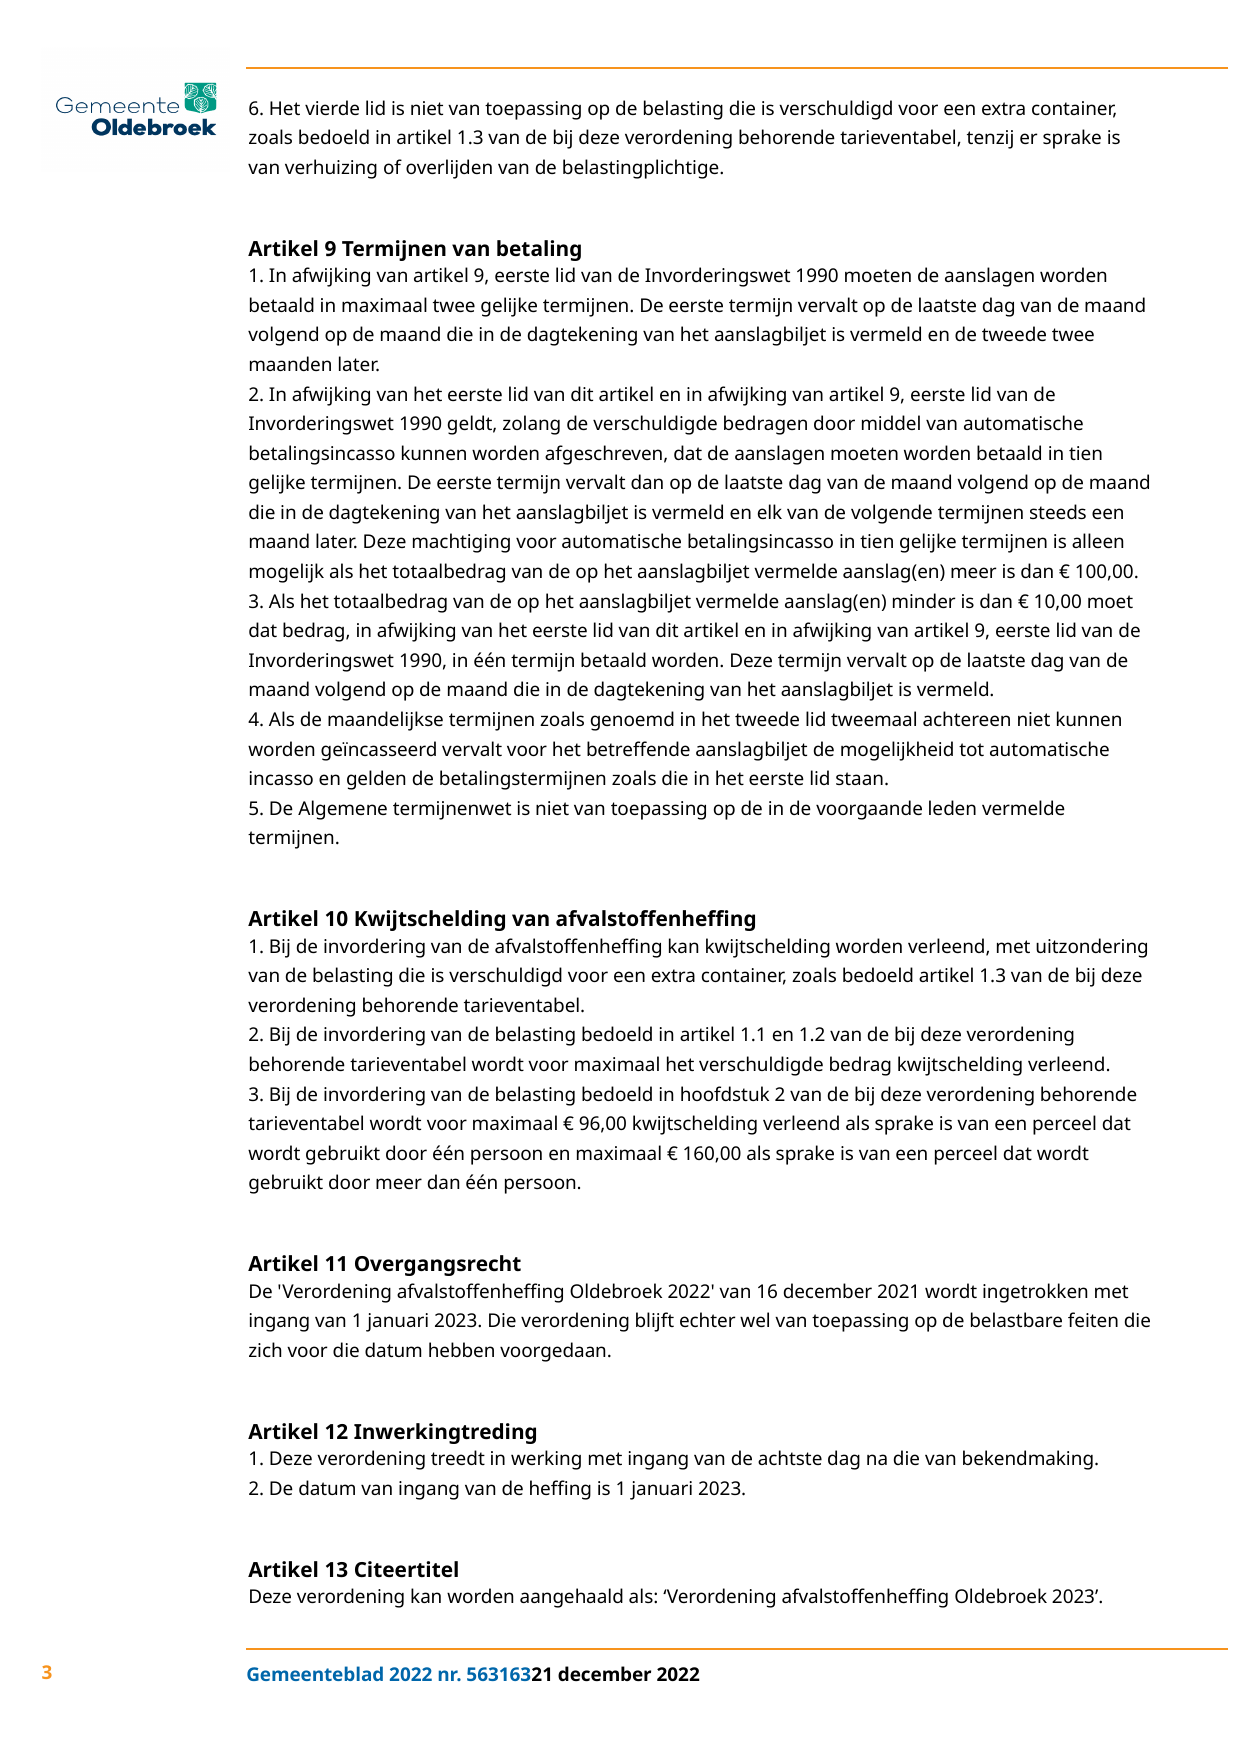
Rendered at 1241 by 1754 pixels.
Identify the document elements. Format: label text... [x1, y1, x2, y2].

text 2. De datum van ingang van de heffing is 1 januari 2023. [248, 1475, 1152, 1501]
text 5. De Algemene termijnenwet is niet van toepassing op de in de voorgaande leden vermelde termijnen. [248, 795, 1152, 850]
text 3. Als het totaalbedrag van de op het aanslagbiljet vermelde aanslag(en) minder is dan € 10,00 moet dat bedrag, in afwijking van het eerste lid van dit artikel en in afwijking van artikel 9, eerste lid van de Invorderingswet 1990, in één termijn betaald worden. Deze termijn vervalt op de laatste dag van de maand volgend op de maand die in de dagtekening van het aanslagbiljet is vermeld. [248, 588, 1152, 702]
text Artikel 11 Overgangsrecht [248, 1249, 1152, 1278]
text 4. Als de maandelijkse termijnen zoals genoemd in het tweede lid tweemaal achtereen niet kunnen worden geïncasseerd vervalt voor het betreffende aanslagbiljet de mogelijkheid tot automatische incasso en gelden de betalingstermijnen zoals die in het eerste lid staan. [248, 706, 1152, 791]
text De 'Verordening afvalstoffenheffing Oldebroek 2022' van 16 december 2021 wordt ingetrokken met ingang van 1 januari 2023. Die verordening blijft echter wel van toepassing op de belastbare feiten die zich voor die datum hebben voorgedaan. [248, 1278, 1152, 1363]
text 6. Het vierde lid is niet van toepassing op de belasting die is verschuldigd voor een extra container, zoals bedoeld in artikel 1.3 van de bij deze verordening behorende tarieventabel, tenzij er sprake is van verhuizing of overlijden van de belastingplichtige. [248, 95, 1152, 180]
text 1. Deze verordening treedt in werking met ingang van de achtste dag na die van bekendmaking. [248, 1446, 1152, 1471]
text 1. Bij de invordering van de afvalstoffenheffing kan kwijtschelding worden verleend, met uitzondering van de belasting die is verschuldigd voor een extra container, zoals bedoeld artikel 1.3 van de bij deze verordening behorende tarieventabel. [248, 933, 1152, 1018]
text 1. In afwijking van artikel 9, eerste lid van de Invorderingswet 1990 moeten de aanslagen worden betaald in maximaal twee gelijke termijnen. De eerste termijn vervalt op de laatste dag van de maand volgend op de maand die in de dagtekening van het aanslagbiljet is vermeld en de tweede twee maanden later. [248, 262, 1152, 377]
text Artikel 13 Citeertitel [248, 1555, 1152, 1584]
text 2. Bij de invordering van de belasting bedoeld in artikel 1.1 en 1.2 van de bij deze verordening behorende tarieventabel wordt voor maximaal het verschuldigde bedrag kwijtschelding verleend. [248, 1022, 1152, 1077]
picture [41, 47, 231, 172]
text Artikel 10 Kwijtschelding van afvalstoffenheffing [248, 904, 1152, 933]
text Deze verordening kan worden aangehaald als: ‘Verordening afvalstoffenheffing Oldebroek 2023’. [248, 1584, 1152, 1609]
text Artikel 9 Termijnen van betaling [248, 234, 1152, 262]
text Artikel 12 Inwerkingtreding [248, 1417, 1152, 1446]
text 2. In afwijking van het eerste lid van dit artikel en in afwijking van artikel 9, eerste lid van de Invorderingswet 1990 geldt, zolang de verschuldigde bedragen door middel van automatische betalingsincasso kunnen worden afgeschreven, dat de aanslagen moeten worden betaald in tien gelijke termijnen. De eerste termijn vervalt dan op de laatste dag van de maand volgend op de maand die in de dagtekening van het aanslagbiljet is vermeld en elk van de volgende termijnen steeds een maand later. Deze machtiging voor automatische betalingsincasso in tien gelijke termijnen is alleen mogelijk als het totaalbedrag van de op het aanslagbiljet vermelde aanslag(en) meer is dan € 100,00. [248, 381, 1152, 584]
text 3. Bij de invordering van de belasting bedoeld in hoofdstuk 2 van de bij deze verordening behorende tarieventabel wordt voor maximaal € 96,00 kwijtschelding verleend als sprake is van een perceel dat wordt gebruikt door één persoon en maximaal € 160,00 als sprake is van een perceel dat wordt gebruikt door meer dan één persoon. [248, 1081, 1152, 1195]
